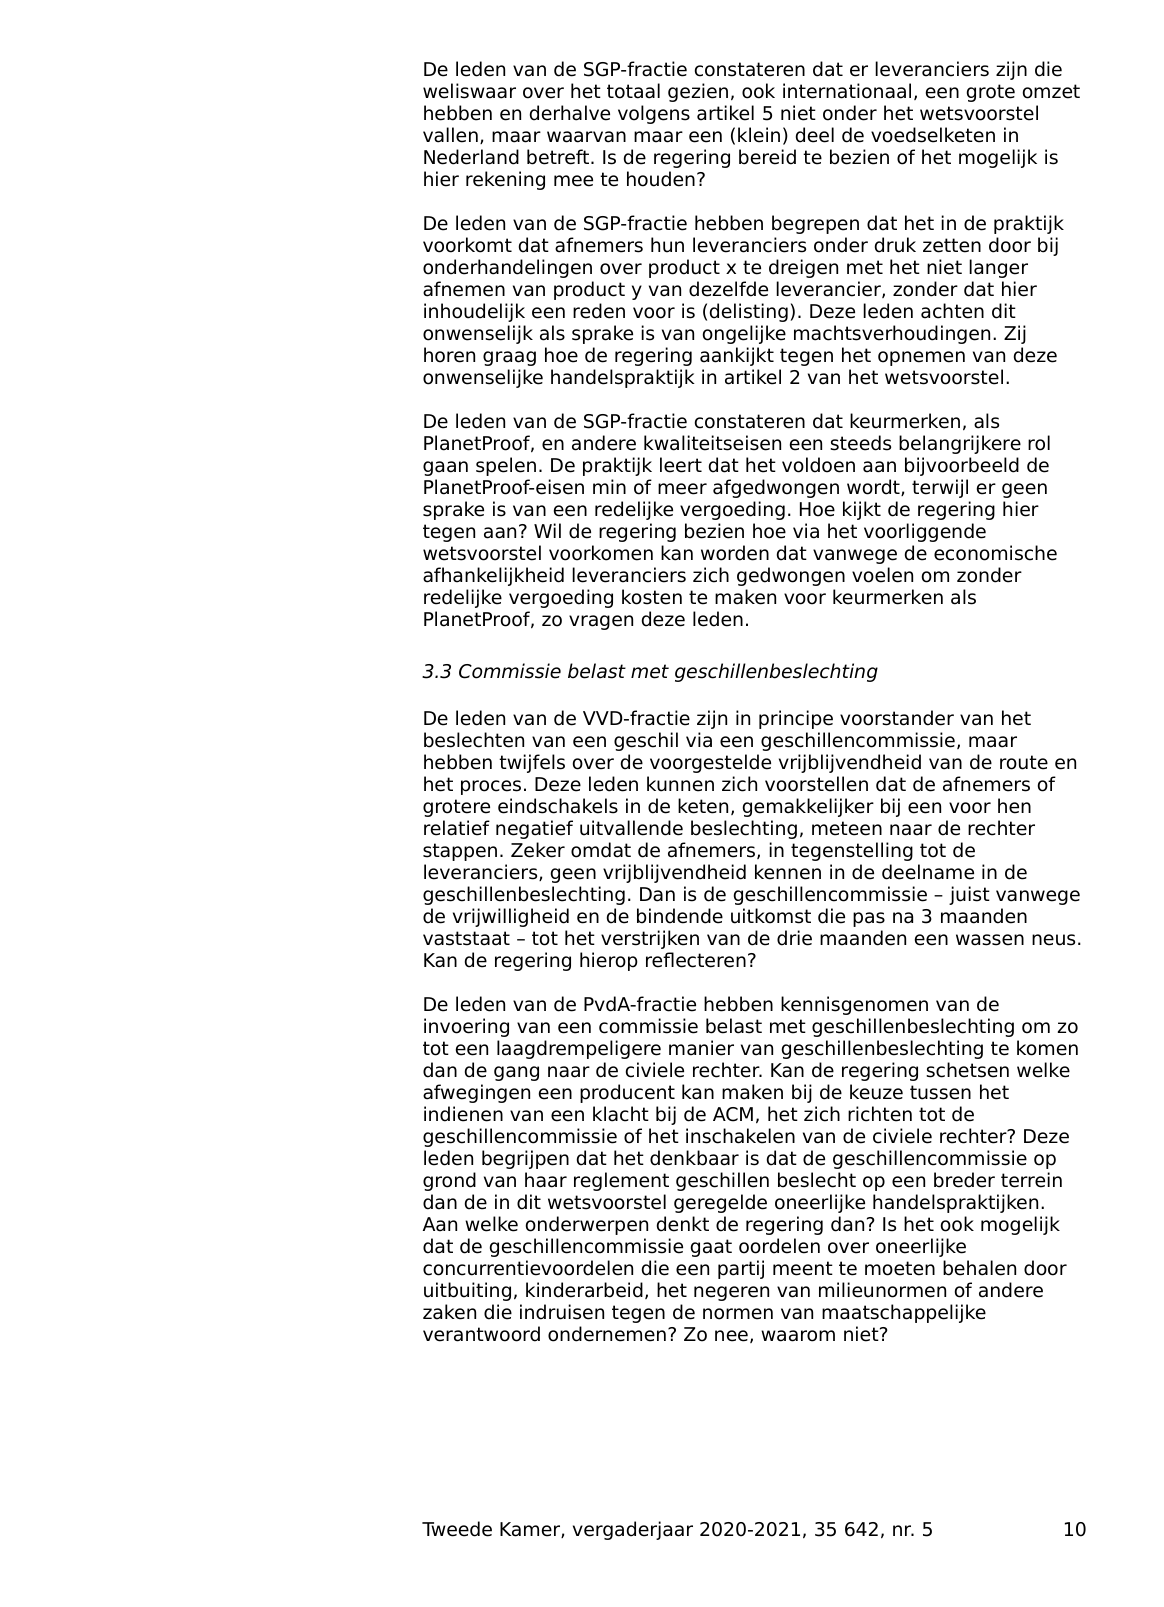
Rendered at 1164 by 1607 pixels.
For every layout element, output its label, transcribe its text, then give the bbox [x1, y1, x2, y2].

text De leden van de VVD-fractie zijn in principe voorstander van het beslechten van een geschil via een geschillencommissie, maar hebben twijfels over de voorgestelde vrijblijvendheid van de route en het proces. Deze leden kunnen zich voorstellen dat de afnemers of grotere eindschakels in de keten, gemakkelijker bij een voor hen relatief negatief uitvallende beslechting, meteen naar de rechter stappen. Zeker omdat de afnemers, in tegenstelling tot de leveranciers, geen vrijblijvendheid kennen in de deelname in de geschillenbeslechting. Dan is de geschillencommissie – juist vanwege de vrijwilligheid en de bindende uitkomst die pas na 3 maanden vaststaat – tot het verstrijken van de drie maanden een wassen neus. Kan de regering hierop reflecteren? [422, 708, 1087, 972]
subtitle 3.3 Commissie belast met geschillenbeslechting [422, 661, 1087, 683]
text De leden van de SGP-fractie hebben begrepen dat het in de praktijk voorkomt dat afnemers hun leveranciers onder druk zetten door bij onderhandelingen over product x te dreigen met het niet langer afnemen van product y van dezelfde leverancier, zonder dat hier inhoudelijk een reden voor is (delisting). Deze leden achten dit onwenselijk als sprake is van ongelijke machtsverhoudingen. Zij horen graag hoe de regering aankijkt tegen het opnemen van deze onwenselijke handelspraktijk in artikel 2 van het wetsvoorstel. [422, 213, 1087, 389]
text De leden van de PvdA-fractie hebben kennisgenomen van de invoering van een commissie belast met geschillenbeslechting om zo tot een laagdrempeligere manier van geschillenbeslechting te komen dan de gang naar de civiele rechter. Kan de regering schetsen welke afwegingen een producent kan maken bij de keuze tussen het indienen van een klacht bij de ACM, het zich richten tot de geschillencommissie of het inschakelen van de civiele rechter? Deze leden begrijpen dat het denkbaar is dat de geschillencommissie op grond van haar reglement geschillen beslecht op een breder terrein dan de in dit wetsvoorstel geregelde oneerlijke handelspraktijken. Aan welke onderwerpen denkt de regering dan? Is het ook mogelijk dat de geschillencommissie gaat oordelen over oneerlijke concurrentievoordelen die een partij meent te moeten behalen door uitbuiting, kinderarbeid, het negeren van milieunormen of andere zaken die indruisen tegen de normen van maatschappelijke verantwoord ondernemen? Zo nee, waarom niet? [422, 994, 1087, 1346]
text De leden van de SGP-fractie constateren dat er leveranciers zijn die weliswaar over het totaal gezien, ook internationaal, een grote omzet hebben en derhalve volgens artikel 5 niet onder het wetsvoorstel vallen, maar waarvan maar een (klein) deel de voedselketen in Nederland betreft. Is de regering bereid te bezien of het mogelijk is hier rekening mee te houden? [422, 59, 1087, 191]
text De leden van de SGP-fractie constateren dat keurmerken, als PlanetProof, en andere kwaliteitseisen een steeds belangrijkere rol gaan spelen. De praktijk leert dat het voldoen aan bijvoorbeeld de PlanetProof-eisen min of meer afgedwongen wordt, terwijl er geen sprake is van een redelijke vergoeding. Hoe kijkt de regering hier tegen aan? Wil de regering bezien hoe via het voorliggende wetsvoorstel voorkomen kan worden dat vanwege de economische afhankelijkheid leveranciers zich gedwongen voelen om zonder redelijke vergoeding kosten te maken voor keurmerken als PlanetProof, zo vragen deze leden. [422, 411, 1087, 631]
